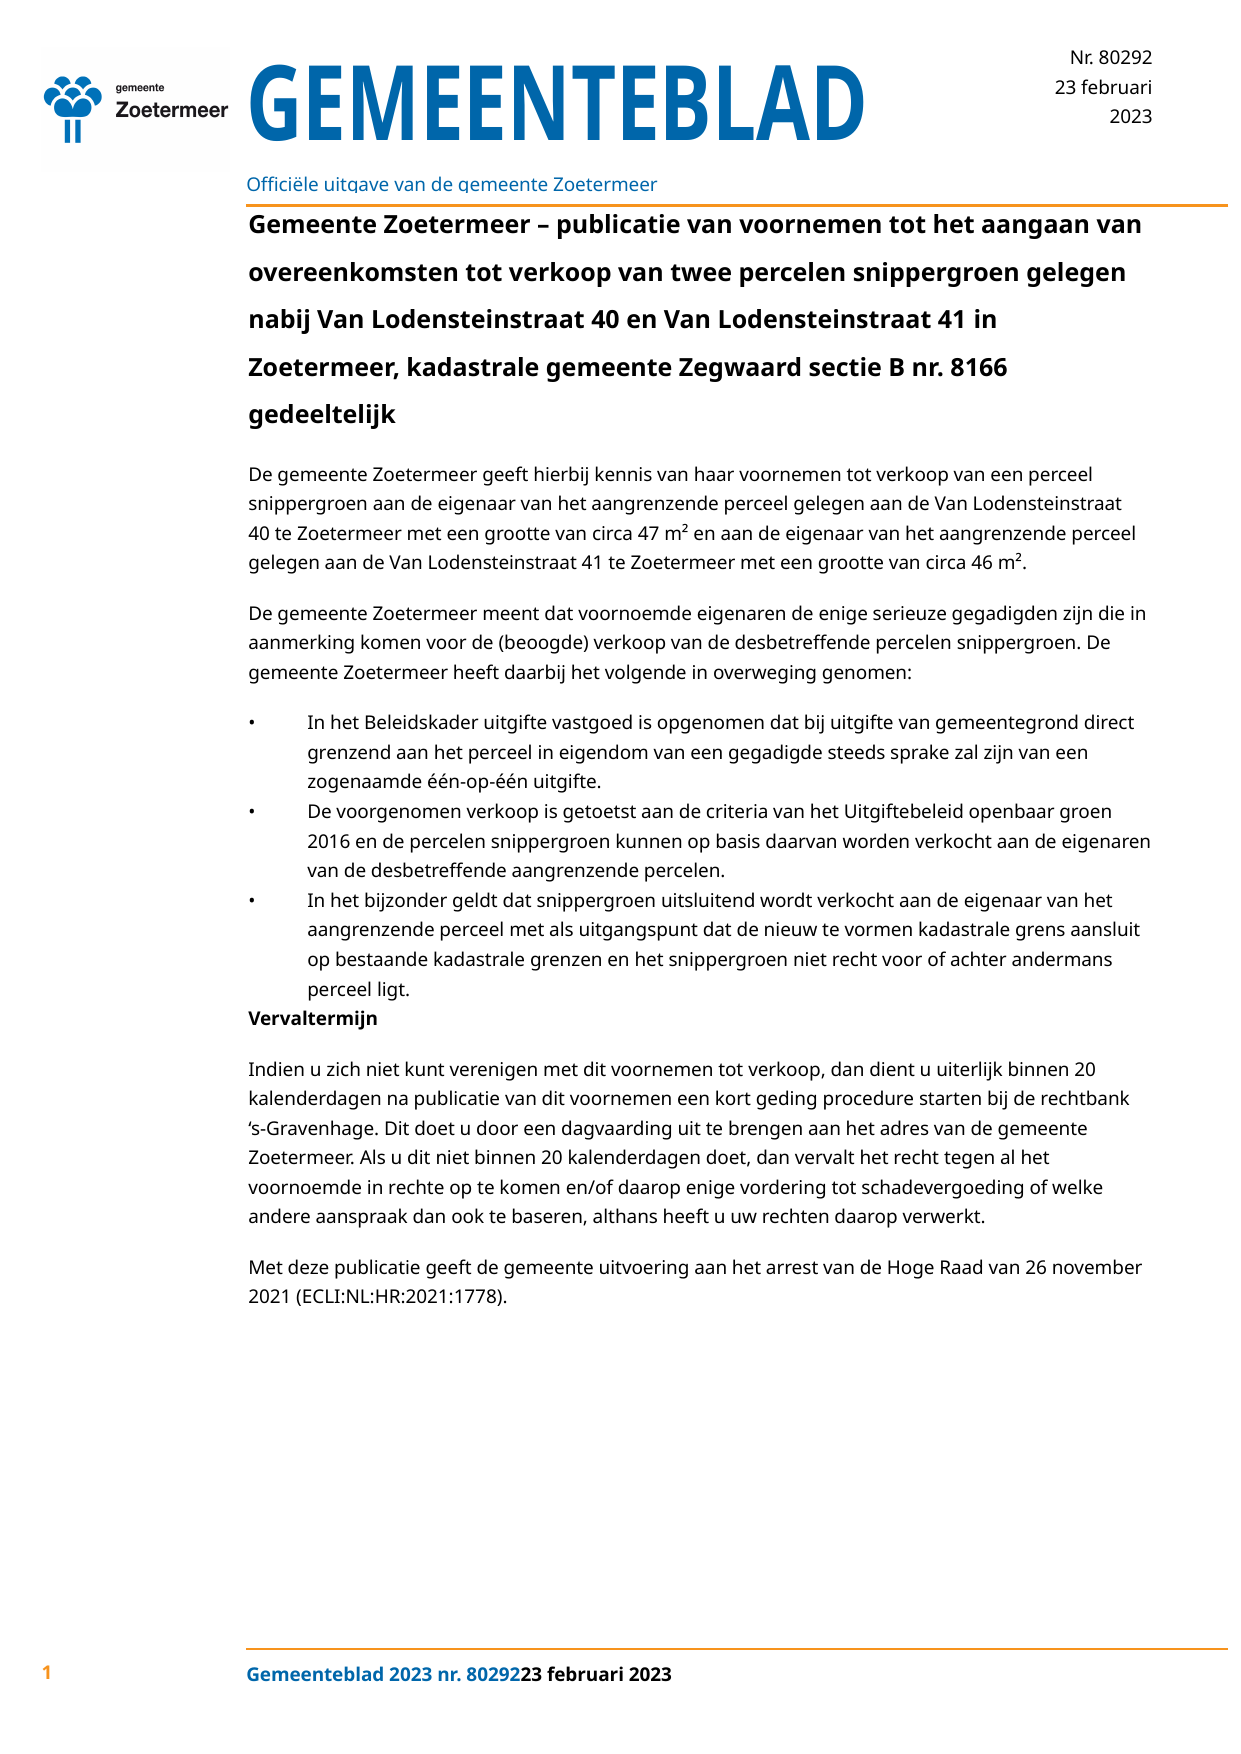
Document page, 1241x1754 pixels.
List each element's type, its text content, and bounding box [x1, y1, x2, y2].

text Gemeente Zoetermeer – publicatie van voornemen tot het aangaan van overeenkomsten tot verkoop van twee percelen snippergroen gelegen nabij Van Lodensteinstraat 40 en Van Lodensteinstraat 41 in Zoetermeer, kadastrale gemeente Zegwaard sectie B nr. 8166 gedeeltelijk [248, 207, 1152, 431]
picture [41, 47, 231, 172]
list De voorgenomen verkoop is getoetst aan de criteria van het Uitgiftebeleid openbaar groen 2016 en de percelen snippergroen kunnen op basis daarvan worden verkocht aan de eigenaren van de desbetreffende aangrenzende percelen. [248, 798, 1152, 883]
list In het bijzonder geldt dat snippergroen uitsluitend wordt verkocht aan de eigenaar van het aangrenzende perceel met als uitgangspunt dat de nieuw te vormen kadastrale grens aansluit op bestaande kadastrale grenzen en het snippergroen niet recht voor of achter andermans perceel ligt. [248, 887, 1152, 1001]
list In het Beleidskader uitgifte vastgoed is opgenomen dat bij uitgifte van gemeentegrond direct grenzend aan het perceel in eigendom van een gegadigde steeds sprake zal zijn van een zogenaamde één-op-één uitgifte. [248, 709, 1152, 794]
text Indien u zich niet kunt verenigen met dit voornemen tot verkoop, dan dient u uiterlijk binnen 20 kalenderdagen na publicatie van dit voornemen een kort geding procedure starten bij de rechtbank ‘s-Gravenhage. Dit doet u door een dagvaarding uit te brengen aan het adres van de gemeente Zoetermeer. Als u dit niet binnen 20 kalenderdagen doet, dan vervalt het recht tegen al het voornoemde in rechte op te komen en/of daarop enige vordering tot schadevergoeding of welke andere aanspraak dan ook te baseren, althans heeft u uw rechten daarop verwerkt. [248, 1056, 1152, 1229]
text De gemeente Zoetermeer meent dat voornoemde eigenaren de enige serieuze gegadigden zijn die in aanmerking komen voor de (beoogde) verkoop van de desbetreffende percelen snippergroen. De gemeente Zoetermeer heeft daarbij het volgende in overweging genomen: [248, 600, 1152, 685]
text Met deze publicatie geeft de gemeente uitvoering aan het arrest van de Hoge Raad van 26 november 2021 (ECLI:NL:HR:2021:1778). [248, 1254, 1152, 1309]
text Vervaltermijn [248, 1005, 1152, 1031]
text De gemeente Zoetermeer geeft hierbij kennis van haar voornemen tot verkoop van een perceel snippergroen aan de eigenaar van het aangrenzende perceel gelegen aan de Van Lodensteinstraat 40 te Zoetermeer met een grootte van circa 47 m² en aan de eigenaar van het aangrenzende perceel gelegen aan de Van Lodensteinstraat 41 te Zoetermeer met een grootte van circa 46 m². [248, 461, 1152, 575]
